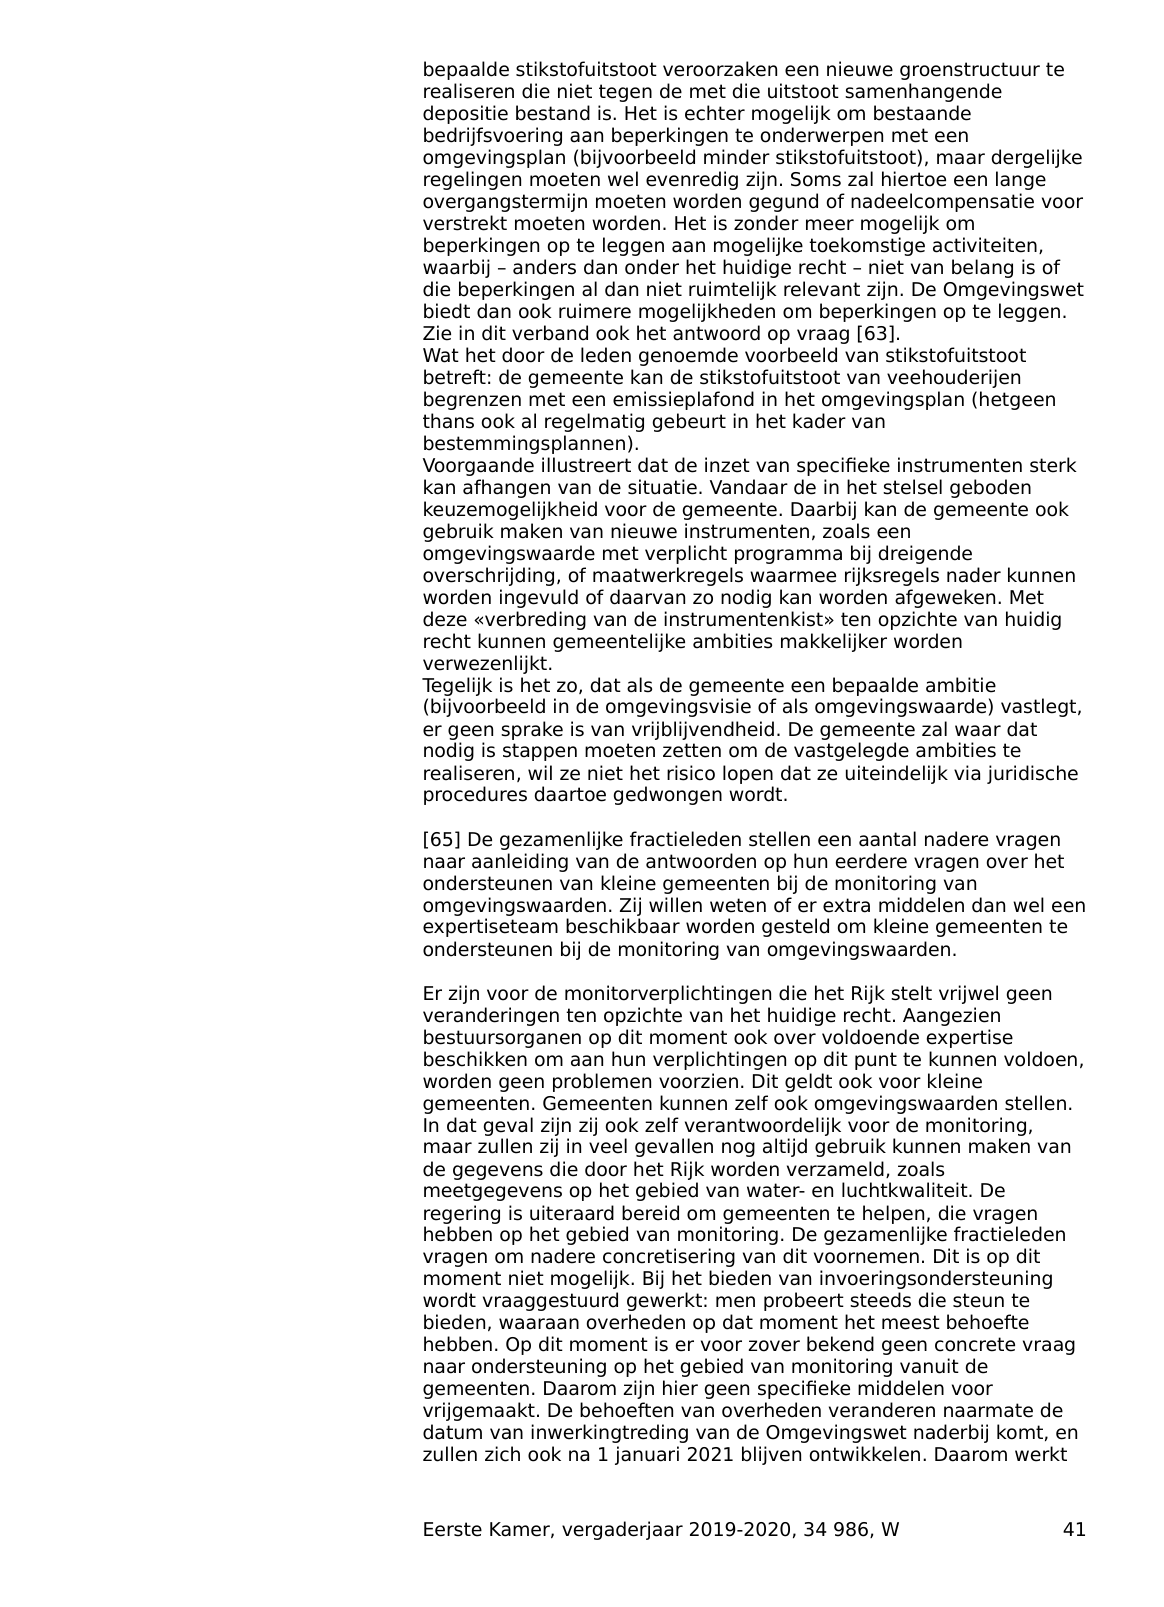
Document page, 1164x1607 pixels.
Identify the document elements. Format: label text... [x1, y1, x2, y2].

text Voorgaande illustreert dat de inzet van specifieke instrumenten sterk kan afhangen van de situatie. Vandaar de in het stelsel geboden keuzemogelijkheid voor de gemeente. Daarbij kan de gemeente ook gebruik maken van nieuwe instrumenten, zoals een omgevingswaarde met verplicht programma bij dreigende overschrijding, of maatwerkregels waarmee rijksregels nader kunnen worden ingevuld of daarvan zo nodig kan worden afgeweken. Met deze «verbreding van de instrumentenkist» ten opzichte van huidig recht kunnen gemeentelijke ambities makkelijker worden verwezenlijkt. [422, 455, 1087, 674]
text Wat het door de leden genoemde voorbeeld van stikstofuitstoot betreft: de gemeente kan de stikstofuitstoot van veehouderijen begrenzen met een emissieplafond in het omgevingsplan (hetgeen thans ook al regelmatig gebeurt in het kader van bestemmingsplannen). [422, 345, 1087, 455]
text Tegelijk is het zo, dat als de gemeente een bepaalde ambitie (bijvoorbeeld in de omgevingsvisie of als omgevingswaarde) vastlegt, er geen sprake is van vrijblijvendheid. De gemeente zal waar dat nodig is stappen moeten zetten om de vastgelegde ambities te realiseren, wil ze niet het risico lopen dat ze uiteindelijk via juridische procedures daartoe gedwongen wordt. [422, 674, 1087, 806]
text Er zijn voor de monitorverplichtingen die het Rijk stelt vrijwel geen veranderingen ten opzichte van het huidige recht. Aangezien bestuursorganen op dit moment ook over voldoende expertise beschikken om aan hun verplichtingen op dit punt te kunnen voldoen, worden geen problemen voorzien. Dit geldt ook voor kleine gemeenten. Gemeenten kunnen zelf ook omgevingswaarden stellen. In dat geval zijn zij ook zelf verantwoordelijk voor de monitoring, maar zullen zij in veel gevallen nog altijd gebruik kunnen maken van de gegevens die door het Rijk worden verzameld, zoals meetgegevens op het gebied van water- en luchtkwaliteit. De regering is uiteraard bereid om gemeenten te helpen, die vragen hebben op het gebied van monitoring. De gezamenlijke fractieleden vragen om nadere concretisering van dit voornemen. Dit is op dit moment niet mogelijk. Bij het bieden van invoeringsondersteuning wordt vraaggestuurd gewerkt: men probeert steeds die steun te bieden, waaraan overheden op dat moment het meest behoefte hebben. Op dit moment is er voor zover bekend geen concrete vraag naar ondersteuning op het gebied van monitoring vanuit de gemeenten. Daarom zijn hier geen specifieke middelen voor vrijgemaakt. De behoeften van overheden veranderen naarmate de datum van inwerkingtreding van de Omgevingswet naderbij komt, en zullen zich ook na 1 januari 2021 blijven ontwikkelen. Daarom werkt [422, 983, 1087, 1466]
text bepaalde stikstofuitstoot veroorzaken een nieuwe groenstructuur te realiseren die niet tegen de met die uitstoot samenhangende depositie bestand is. Het is echter mogelijk om bestaande bedrijfsvoering aan beperkingen te onderwerpen met een omgevingsplan (bijvoorbeeld minder stikstofuitstoot), maar dergelijke regelingen moeten wel evenredig zijn. Soms zal hiertoe een lange overgangstermijn moeten worden gegund of nadeelcompensatie voor verstrekt moeten worden. Het is zonder meer mogelijk om beperkingen op te leggen aan mogelijke toekomstige activiteiten, waarbij – anders dan onder het huidige recht – niet van belang is of die beperkingen al dan niet ruimtelijk relevant zijn. De Omgevingswet biedt dan ook ruimere mogelijkheden om beperkingen op te leggen. Zie in dit verband ook het antwoord op vraag [63]. [422, 59, 1087, 345]
text [65] De gezamenlijke fractieleden stellen een aantal nadere vragen naar aanleiding van de antwoorden op hun eerdere vragen over het ondersteunen van kleine gemeenten bij de monitoring van omgevingswaarden. Zij willen weten of er extra middelen dan wel een expertiseteam beschikbaar worden gesteld om kleine gemeenten te ondersteunen bij de monitoring van omgevingswaarden. [422, 828, 1087, 960]
